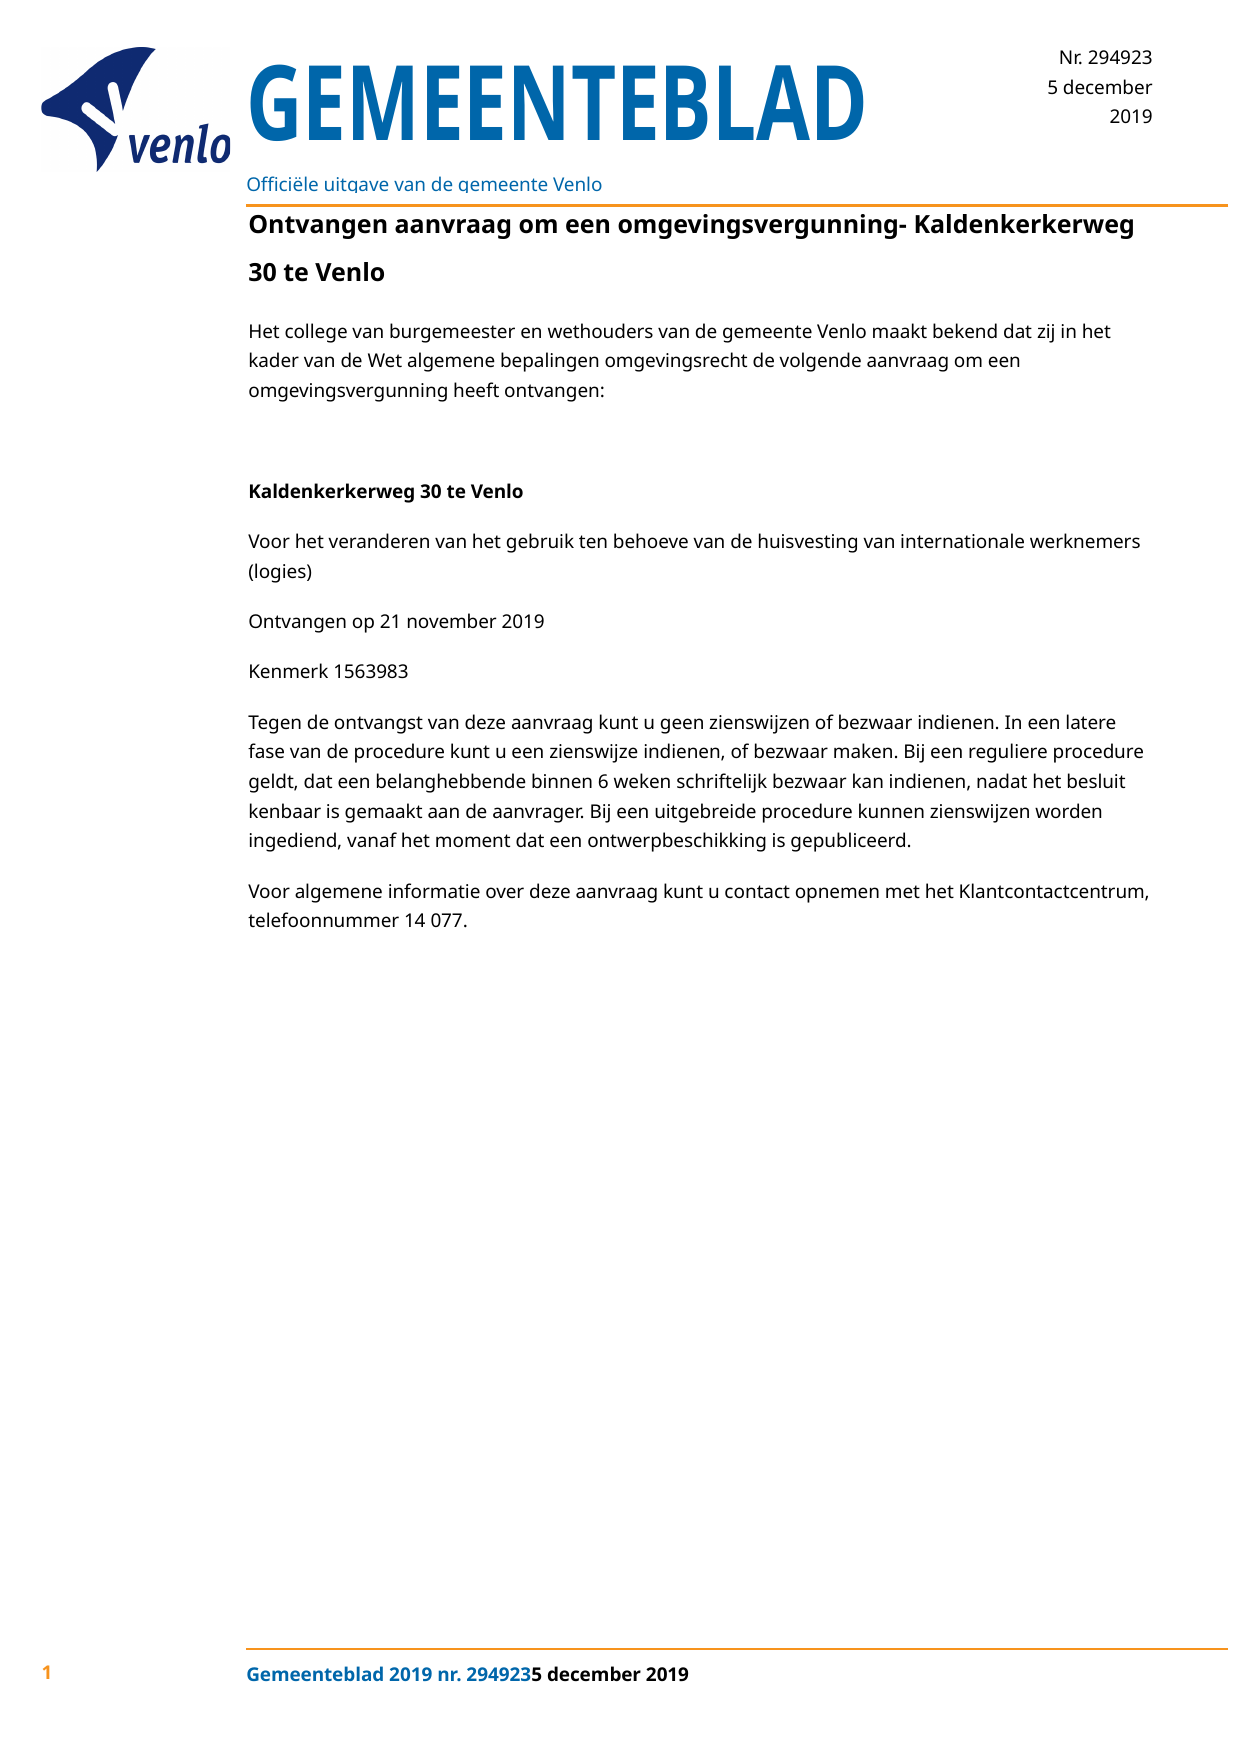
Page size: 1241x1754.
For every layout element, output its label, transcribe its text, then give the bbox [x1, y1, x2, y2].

text Ontvangen op 21 november 2019 [248, 608, 1152, 634]
text Voor het veranderen van het gebruik ten behoeve van de huisvesting van internationale werknemers (logies) [248, 528, 1152, 584]
text Tegen de ontvangst van deze aanvraag kunt u geen zienswijzen of bezwaar indienen. In een latere fase van de procedure kunt u een zienswijze indienen, of bezwaar maken. Bij een reguliere procedure geldt, dat een belanghebbende binnen 6 weken schriftelijk bezwaar kan indienen, nadat het besluit kenbaar is gemaakt aan de aanvrager. Bij een uitgebreide procedure kunnen zienswijzen worden ingediend, vanaf het moment dat een ontwerpbeschikking is gepubliceerd. [248, 709, 1152, 853]
picture [41, 47, 231, 172]
text Voor algemene informatie over deze aanvraag kunt u contact opnemen met het Klantcontactcentrum, telefoonnummer 14 077. [248, 878, 1152, 933]
text Kaldenkerkerweg 30 te Venlo [248, 478, 1152, 504]
text Het college van burgemeester en wethouders van de gemeente Venlo maakt bekend dat zij in het kader van de Wet algemene bepalingen omgevingsrecht de volgende aanvraag om een omgevingsvergunning heeft ontvangen: [248, 318, 1152, 403]
text Kenmerk 1563983 [248, 659, 1152, 684]
text Ontvangen aanvraag om een omgevingsvergunning- Kaldenkerkerweg 30 te Venlo [248, 207, 1152, 288]
